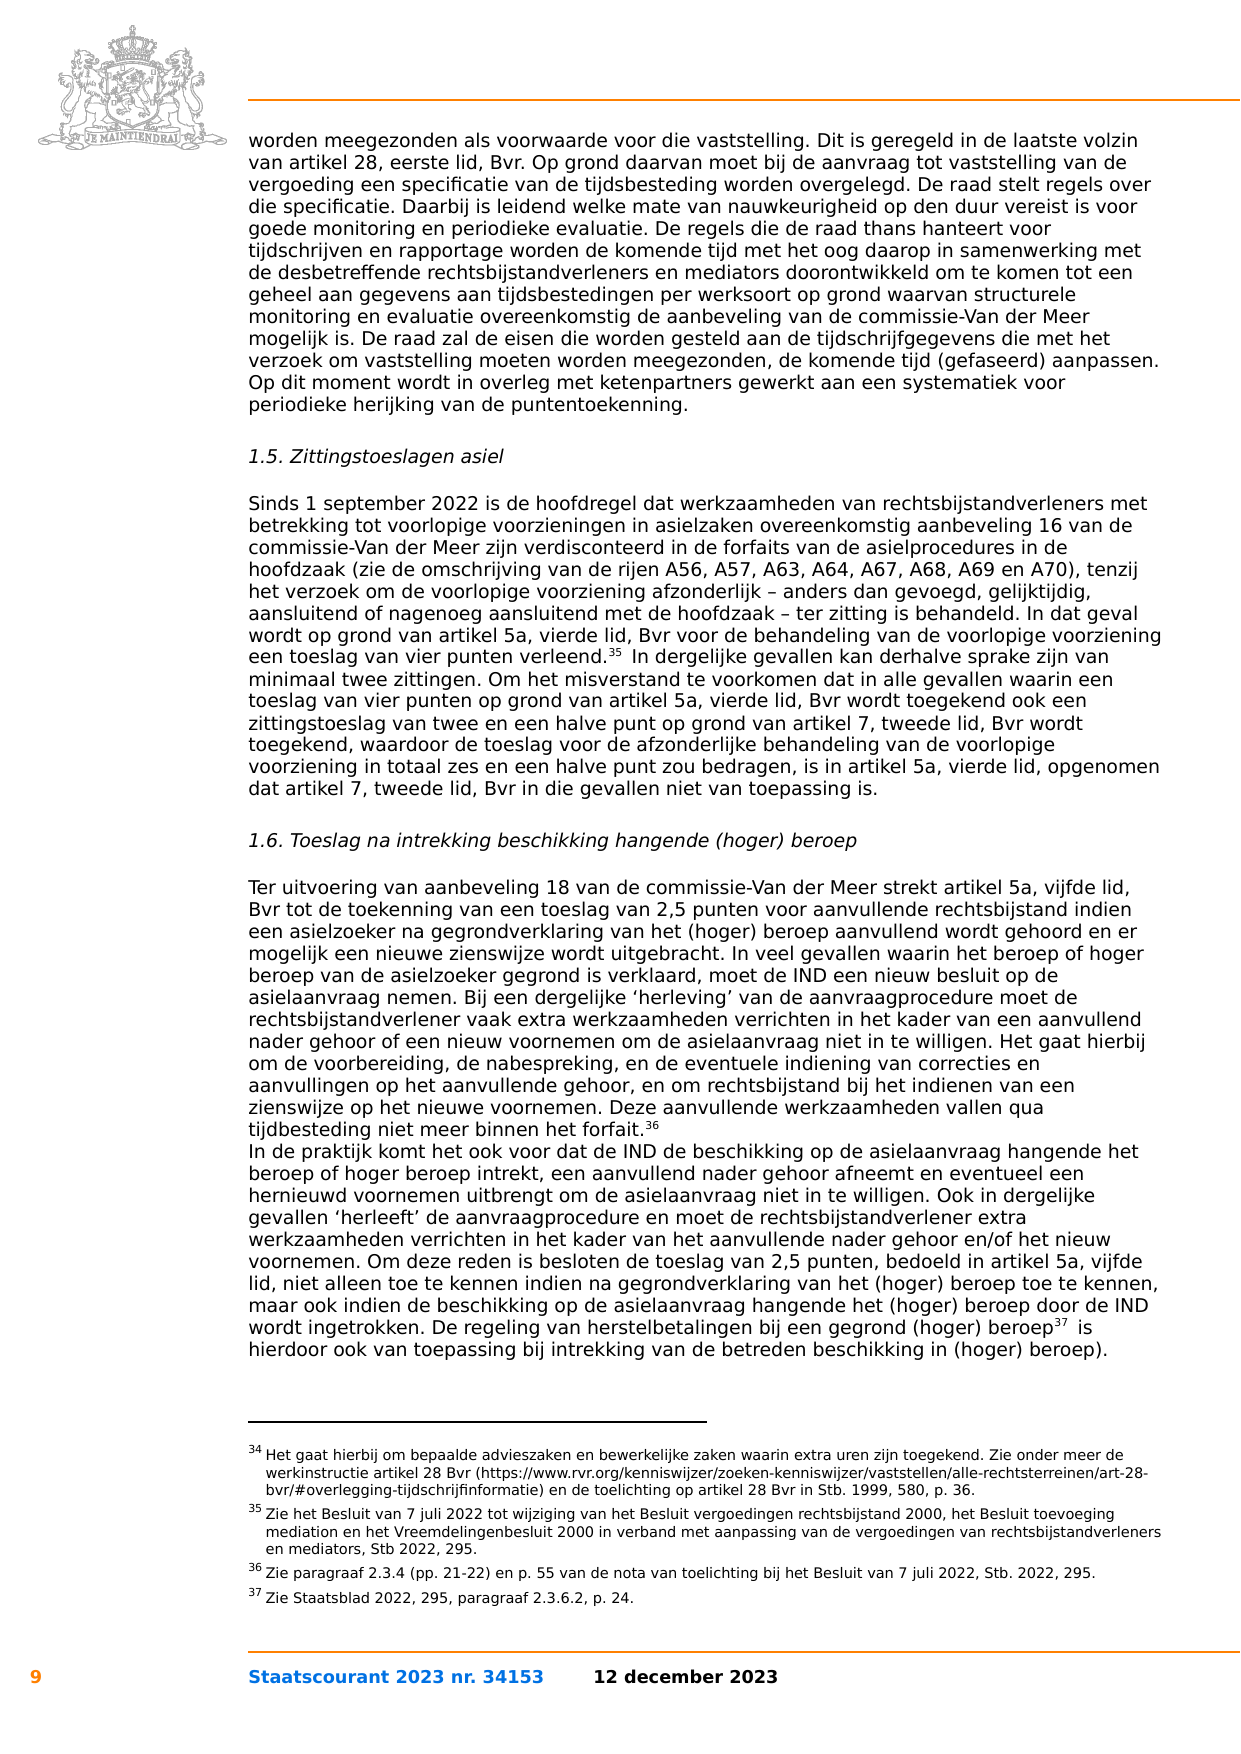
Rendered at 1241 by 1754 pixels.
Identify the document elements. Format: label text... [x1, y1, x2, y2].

text Zie paragraaf 2.3.4 (pp. 21-22) en p. 55 van de nota van toelichting bij het Besluit van 7 juli 2022, Stb. 2022, 295. [248, 1561, 1163, 1583]
text Ter uitvoering van aanbeveling 18 van de commissie-Van der Meer strekt artikel 5a, vijfde lid, Bvr tot de toekenning van een toeslag van 2,5 punten voor aanvullende rechtsbijstand indien een asielzoeker na gegrondverklaring van het (hoger) beroep aanvullend wordt gehoord en er mogelijk een nieuwe zienswijze wordt uitgebracht. In veel gevallen waarin het beroep of hoger beroep van de asielzoeker gegrond is verklaard, moet de IND een nieuw besluit op de asielaanvraag nemen. Bij een dergelijke ‘herleving’ van de aanvraagprocedure moet de rechtsbijstandverlener vaak extra werkzaamheden verrichten in het kader van een aanvullend nader gehoor of een nieuw voornemen om de asielaanvraag niet in te willigen. Het gaat hierbij om de voorbereiding, de nabespreking, en de eventuele indiening van correcties en aanvullingen op het aanvullende gehoor, en om rechtsbijstand bij het indienen van een zienswijze op het nieuwe voornemen. Deze aanvullende werkzaamheden vallen qua tijdbesteding niet meer binnen het forfait. [248, 877, 1163, 1141]
subtitle 1.5. Zittingstoeslagen asiel [248, 446, 1163, 468]
text Zie het Besluit van 7 juli 2022 tot wijziging van het Besluit vergoedingen rechtsbijstand 2000, het Besluit toevoeging mediation en het Vreemdelingenbesluit 2000 in verband met aanpassing van de vergoedingen van rechtsbijstandverleners en mediators, Stb 2022, 295. [248, 1502, 1163, 1558]
picture [38, 25, 227, 150]
text Het gaat hierbij om bepaalde advieszaken en bewerkelijke zaken waarin extra uren zijn toegekend. Zie onder meer de werkinstructie artikel 28 Bvr (https://www.rvr.org/kenniswijzer/zoeken-kenniswijzer/vaststellen/alle-rechtsterreinen/art-28-bvr/#overlegging-tijdschrijfinformatie) en de toelichting op artikel 28 Bvr in Stb. 1999, 580, p. 36. [248, 1443, 1163, 1499]
text Zie Staatsblad 2022, 295, paragraaf 2.3.6.2, p. 24. [248, 1586, 1163, 1608]
text worden meegezonden als voorwaarde voor die vaststelling. Dit is geregeld in de laatste volzin van artikel 28, eerste lid, Bvr. Op grond daarvan moet bij de aanvraag tot vaststelling van de vergoeding een specificatie van de tijdsbesteding worden overgelegd. De raad stelt regels over die specificatie. Daarbij is leidend welke mate van nauwkeurigheid op den duur vereist is voor goede monitoring en periodieke evaluatie. De regels die de raad thans hanteert voor tijdschrijven en rapportage worden de komende tijd met het oog daarop in samenwerking met de desbetreffende rechtsbijstandverleners en mediators doorontwikkeld om te komen tot een geheel aan gegevens aan tijdsbestedingen per werksoort op grond waarvan structurele monitoring en evaluatie overeenkomstig de aanbeveling van de commissie-Van der Meer mogelijk is. De raad zal de eisen die worden gesteld aan de tijdschrijfgegevens die met het verzoek om vaststelling moeten worden meegezonden, de komende tijd (gefaseerd) aanpassen. Op dit moment wordt in overleg met ketenpartners gewerkt aan een systematiek voor periodieke herijking van de puntentoekenning. [248, 130, 1163, 416]
text In de praktijk komt het ook voor dat de IND de beschikking op de asielaanvraag hangende het beroep of hoger beroep intrekt, een aanvullend nader gehoor afneemt en eventueel een hernieuwd voornemen uitbrengt om de asielaanvraag niet in te willigen. Ook in dergelijke gevallen ‘herleeft’ de aanvraagprocedure en moet de rechtsbijstandverlener extra werkzaamheden verrichten in het kader van het aanvullende nader gehoor en/of het nieuw voornemen. Om deze reden is besloten de toeslag van 2,5 punten, bedoeld in artikel 5a, vijfde lid, niet alleen toe te kennen indien na gegrondverklaring van het (hoger) beroep toe te kennen, maar ook indien de beschikking op de asielaanvraag hangende het (hoger) beroep door de IND wordt ingetrokken. De regeling van herstelbetalingen bij een gegrond (hoger) beroep is hierdoor ook van toepassing bij intrekking van de betreden beschikking in (hoger) beroep). [248, 1141, 1163, 1361]
subtitle 1.6. Toeslag na intrekking beschikking hangende (hoger) beroep [248, 830, 1163, 852]
text Sinds 1 september 2022 is de hoofdregel dat werkzaamheden van rechtsbijstandverleners met betrekking tot voorlopige voorzieningen in asielzaken overeenkomstig aanbeveling 16 van de commissie-Van der Meer zijn verdisconteerd in de forfaits van de asielprocedures in de hoofdzaak (zie de omschrijving van de rijen A56, A57, A63, A64, A67, A68, A69 en A70), tenzij het verzoek om de voorlopige voorziening afzonderlijk – anders dan gevoegd, gelijktijdig, aansluitend of nagenoeg aansluitend met de hoofdzaak – ter zitting is behandeld. In dat geval wordt op grond van artikel 5a, vierde lid, Bvr voor de behandeling van de voorlopige voorziening een toeslag van vier punten verleend. In dergelijke gevallen kan derhalve sprake zijn van minimaal twee zittingen. Om het misverstand te voorkomen dat in alle gevallen waarin een toeslag van vier punten op grond van artikel 5a, vierde lid, Bvr wordt toegekend ook een zittingstoeslag van twee en een halve punt op grond van artikel 7, tweede lid, Bvr wordt toegekend, waardoor de toeslag voor de afzonderlijke behandeling van de voorlopige voorziening in totaal zes en een halve punt zou bedragen, is in artikel 5a, vierde lid, opgenomen dat artikel 7, tweede lid, Bvr in die gevallen niet van toepassing is. [248, 493, 1163, 800]
